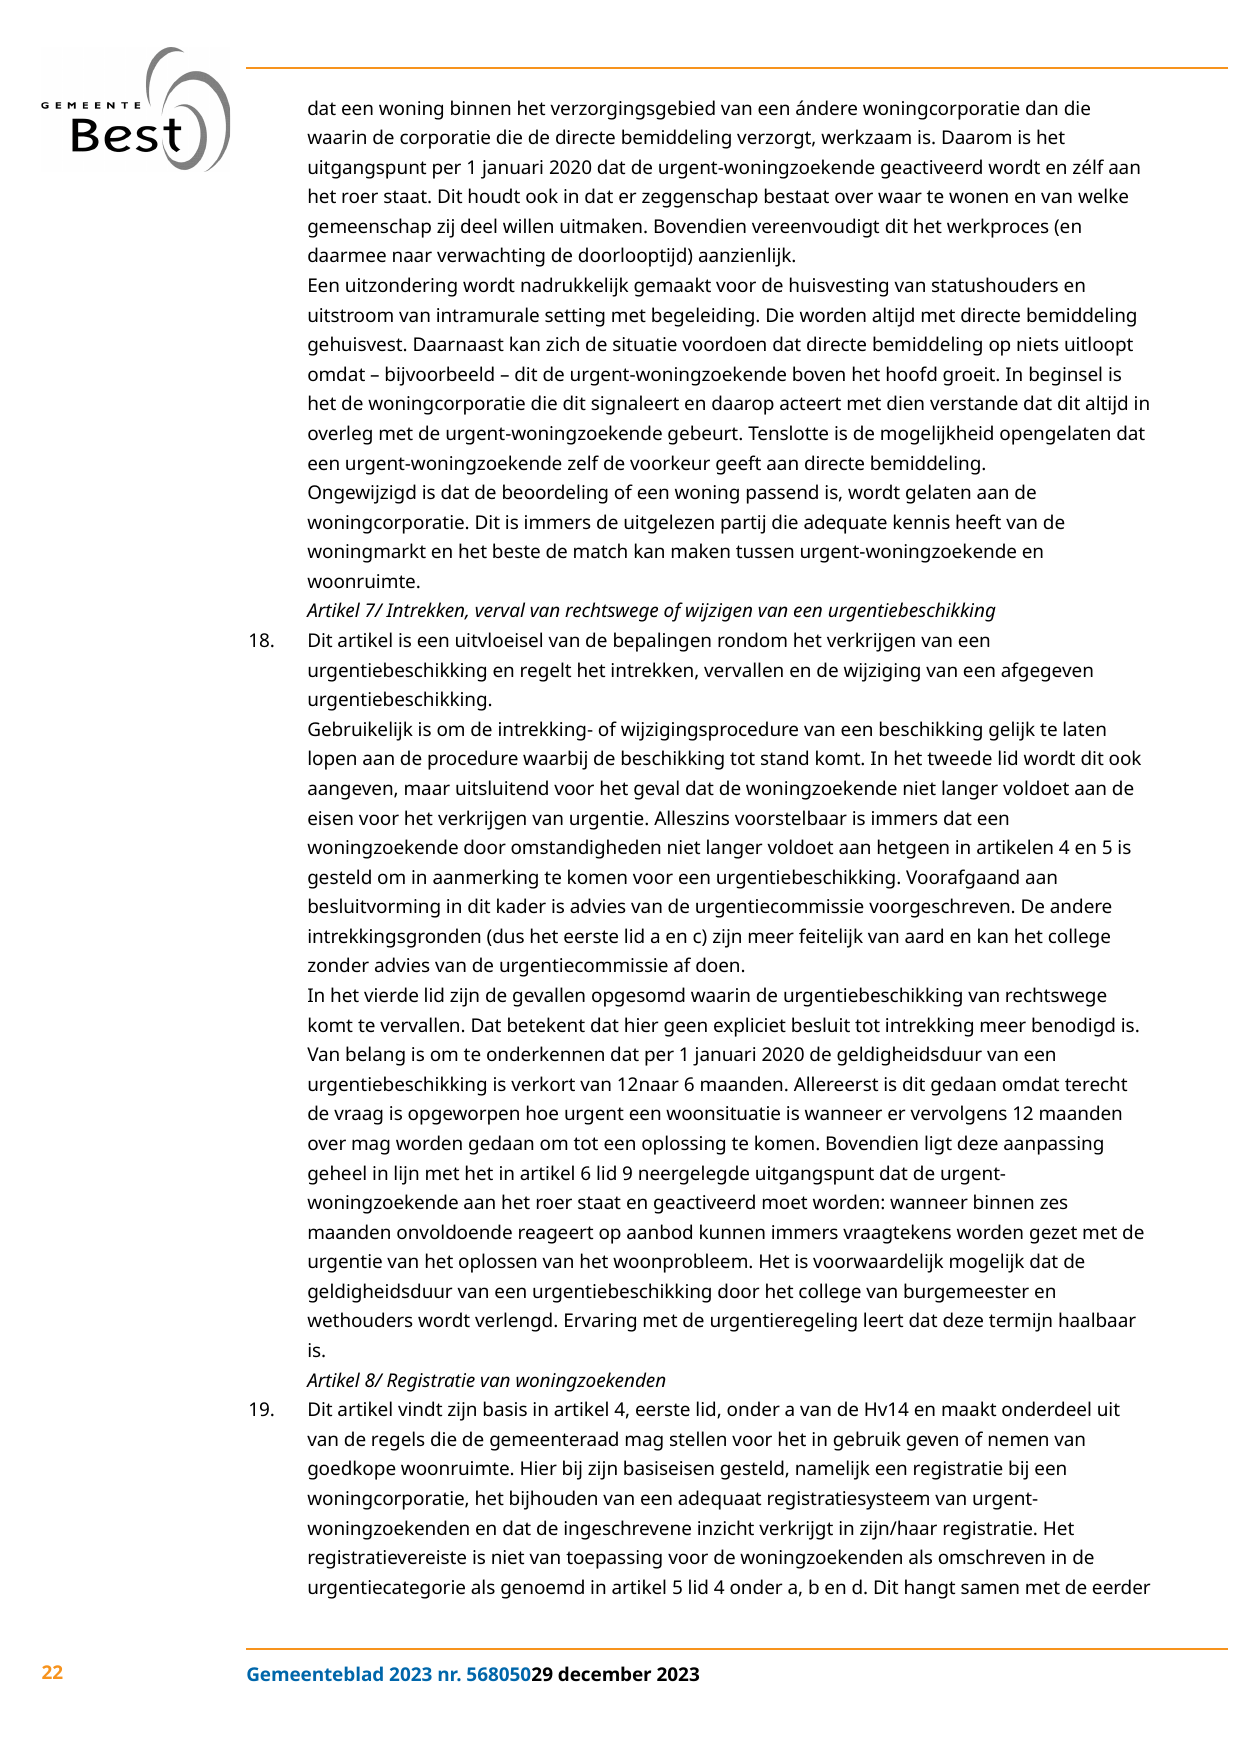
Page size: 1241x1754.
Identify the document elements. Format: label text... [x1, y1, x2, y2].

list Artikel 8/ Registratie van woningzoekenden [248, 1367, 1152, 1393]
list Gebruikelijk is om de intrekking- of wijzigingsprocedure van een beschikking gelijk te laten lopen aan de procedure waarbij de beschikking tot stand komt. In het tweede lid wordt dit ook aangeven, maar uitsluitend voor het geval dat de woningzoekende niet langer voldoet aan de eisen voor het verkrijgen van urgentie. Alleszins voorstelbaar is immers dat een woningzoekende door omstandigheden niet langer voldoet aan hetgeen in artikelen 4 en 5 is gesteld om in aanmerking te komen voor een urgentiebeschikking. Voorafgaand aan besluitvorming in dit kader is advies van de urgentiecommissie voorgeschreven. De andere intrekkingsgronden (dus het eerste lid a en c) zijn meer feitelijk van aard en kan het college zonder advies van de urgentiecommissie af doen. [248, 716, 1152, 978]
list dat een woning binnen het verzorgingsgebied van een ándere woningcorporatie dan die waarin de corporatie die de directe bemiddeling verzorgt, werkzaam is. Daarom is het uitgangspunt per 1 januari 2020 dat de urgent-woningzoekende geactiveerd wordt en zélf aan het roer staat. Dit houdt ook in dat er zeggenschap bestaat over waar te wonen en van welke gemeenschap zij deel willen uitmaken. Bovendien vereenvoudigt dit het werkproces (en daarmee naar verwachting de doorlooptijd) aanzienlijk. [248, 95, 1152, 268]
picture [41, 47, 231, 172]
list Dit artikel vindt zijn basis in artikel 4, eerste lid, onder a van de Hv14 en maakt onderdeel uit van de regels die de gemeenteraad mag stellen voor het in gebruik geven of nemen van goedkope woonruimte. Hier bij zijn basiseisen gesteld, namelijk een registratie bij een woningcorporatie, het bijhouden van een adequaat registratiesysteem van urgent-woningzoekenden en dat de ingeschrevene inzicht verkrijgt in zijn/haar registratie. Het registratievereiste is niet van toepassing voor de woningzoekenden als omschreven in de urgentiecategorie als genoemd in artikel 5 lid 4 onder a, b en d. Dit hangt samen met de eerder [248, 1396, 1152, 1600]
list Artikel 7/ Intrekken, verval van rechtswege of wijzigen van een urgentiebeschikking [248, 598, 1152, 623]
list Ongewijzigd is dat de beoordeling of een woning passend is, wordt gelaten aan de woningcorporatie. Dit is immers de uitgelezen partij die adequate kennis heeft van de woningmarkt en het beste de match kan maken tussen urgent-woningzoekende en woonruimte. [248, 479, 1152, 594]
list Een uitzondering wordt nadrukkelijk gemaakt voor de huisvesting van statushouders en uitstroom van intramurale setting met begeleiding. Die worden altijd met directe bemiddeling gehuisvest. Daarnaast kan zich de situatie voordoen dat directe bemiddeling op niets uitloopt omdat – bijvoorbeeld – dit de urgent-woningzoekende boven het hoofd groeit. In beginsel is het de woningcorporatie die dit signaleert en daarop acteert met dien verstande dat dit altijd in overleg met de urgent-woningzoekende gebeurt. Tenslotte is de mogelijkheid opengelaten dat een urgent-woningzoekende zelf de voorkeur geeft aan directe bemiddeling. [248, 272, 1152, 476]
list Dit artikel is een uitvloeisel van de bepalingen rondom het verkrijgen van een urgentiebeschikking en regelt het intrekken, vervallen en de wijziging van een afgegeven urgentiebeschikking. [248, 627, 1152, 712]
list In het vierde lid zijn de gevallen opgesomd waarin de urgentiebeschikking van rechtswege komt te vervallen. Dat betekent dat hier geen expliciet besluit tot intrekking meer benodigd is. Van belang is om te onderkennen dat per 1 januari 2020 de geldigheidsduur van een urgentiebeschikking is verkort van 12naar 6 maanden. Allereerst is dit gedaan omdat terecht de vraag is opgeworpen hoe urgent een woonsituatie is wanneer er vervolgens 12 maanden over mag worden gedaan om tot een oplossing te komen. Bovendien ligt deze aanpassing geheel in lijn met het in artikel 6 lid 9 neergelegde uitgangspunt dat de urgent-woningzoekende aan het roer staat en geactiveerd moet worden: wanneer binnen zes maanden onvoldoende reageert op aanbod kunnen immers vraagtekens worden gezet met de urgentie van het oplossen van het woonprobleem. Het is voorwaardelijk mogelijk dat de geldigheidsduur van een urgentiebeschikking door het college van burgemeester en wethouders wordt verlengd. Ervaring met de urgentieregeling leert dat deze termijn haalbaar is. [248, 982, 1152, 1363]
